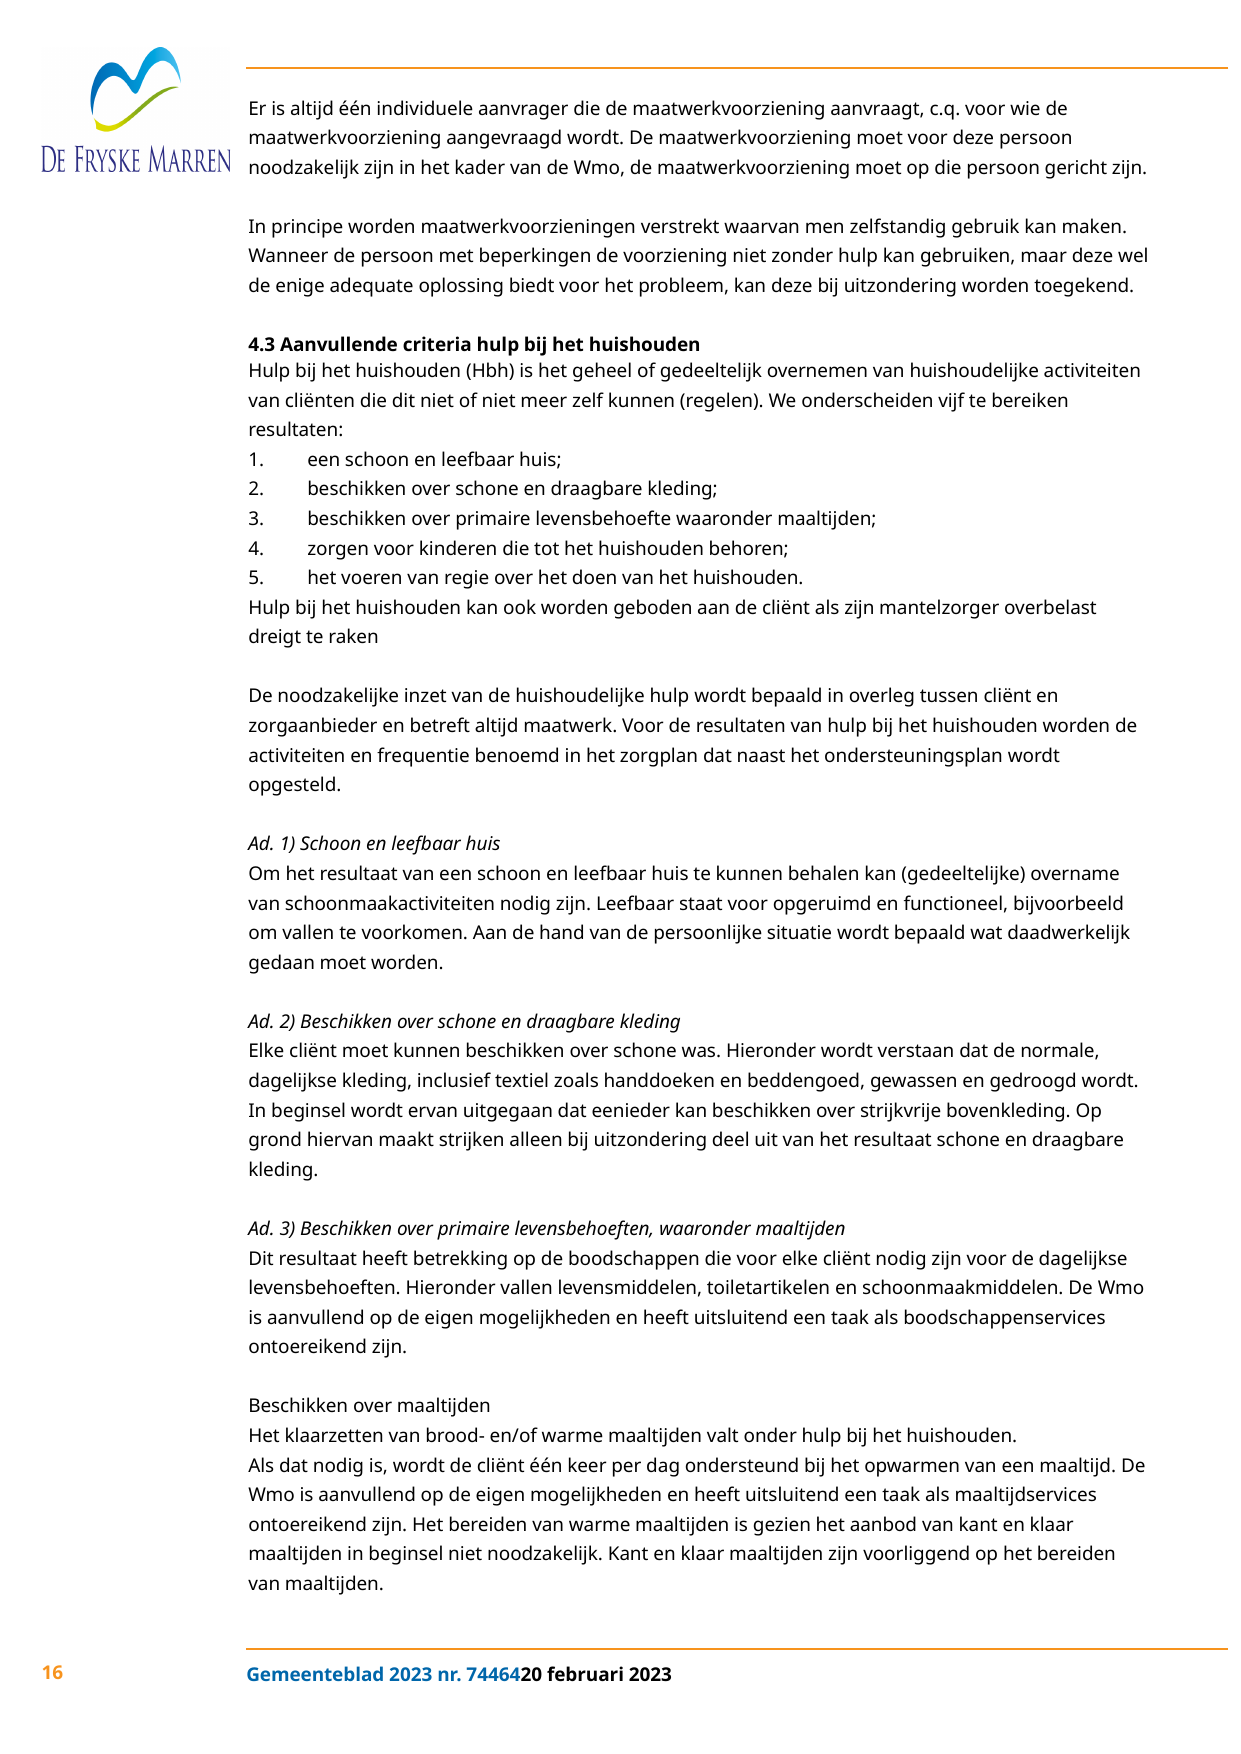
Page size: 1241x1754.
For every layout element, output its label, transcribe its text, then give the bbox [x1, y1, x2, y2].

list zorgen voor kinderen die tot het huishouden behoren; [248, 535, 1152, 560]
text Hulp bij het huishouden kan ook worden geboden aan de cliënt als zijn mantelzorger overbelast dreigt te raken [248, 594, 1152, 649]
list een schoon en leefbaar huis; [248, 446, 1152, 472]
text Ad. 2) Beschikken over schone en draagbare kleding [248, 1008, 1152, 1034]
text Hulp bij het huishouden (Hbh) is het geheel of gedeeltelijk overnemen van huishoudelijke activiteiten van cliënten die dit niet of niet meer zelf kunnen (regelen). We onderscheiden vijf te bereiken resultaten: [248, 357, 1152, 442]
list beschikken over primaire levensbehoefte waaronder maaltijden; [248, 505, 1152, 531]
text Er is altijd één individuele aanvrager die de maatwerkvoorziening aanvraagt, c.q. voor wie de maatwerkvoorziening aangevraagd wordt. De maatwerkvoorziening moet voor deze persoon noodzakelijk zijn in het kader van de Wmo, de maatwerkvoorziening moet op die persoon gericht zijn. [248, 95, 1152, 180]
text Beschikken over maaltijden [248, 1393, 1152, 1418]
text 4.3 Aanvullende criteria hulp bij het huishouden [248, 331, 1152, 357]
text Ad. 3) Beschikken over primaire levensbehoeften, waaronder maaltijden [248, 1215, 1152, 1241]
text Om het resultaat van een schoon en leefbaar huis te kunnen behalen kan (gedeeltelijke) overname van schoonmaakactiviteiten nodig zijn. Leefbaar staat voor opgeruimd en functioneel, bijvoorbeeld om vallen te voorkomen. Aan de hand van de persoonlijke situatie wordt bepaald wat daadwerkelijk gedaan moet worden. [248, 860, 1152, 974]
text De noodzakelijke inzet van de huishoudelijke hulp wordt bepaald in overleg tussen cliënt en zorgaanbieder en betreft altijd maatwerk. Voor de resultaten van hulp bij het huishouden worden de activiteiten en frequentie benoemd in het zorgplan dat naast het ondersteuningsplan wordt opgesteld. [248, 683, 1152, 797]
list het voeren van regie over het doen van het huishouden. [248, 564, 1152, 590]
list beschikken over schone en draagbare kleding; [248, 476, 1152, 501]
text In principe worden maatwerkvoorzieningen verstrekt waarvan men zelfstandig gebruik kan maken. Wanneer de persoon met beperkingen de voorziening niet zonder hulp kan gebruiken, maar deze wel de enige adequate oplossing biedt voor het probleem, kan deze bij uitzondering worden toegekend. [248, 213, 1152, 298]
text Ad. 1) Schoon en leefbaar huis [248, 831, 1152, 856]
text Als dat nodig is, wordt de cliënt één keer per dag ondersteund bij het opwarmen van een maaltijd. De Wmo is aanvullend op de eigen mogelijkheden en heeft uitsluitend een taak als maaltijdservices ontoereikend zijn. Het bereiden van warme maaltijden is gezien het aanbod van kant en klaar maaltijden in beginsel niet noodzakelijk. Kant en klaar maaltijden zijn voorliggend op het bereiden van maaltijden. [248, 1452, 1152, 1596]
text Elke cliënt moet kunnen beschikken over schone was. Hieronder wordt verstaan dat de normale, dagelijkse kleding, inclusief textiel zoals handdoeken en beddengoed, gewassen en gedroogd wordt. In beginsel wordt ervan uitgegaan dat eenieder kan beschikken over strijkvrije bovenkleding. Op grond hiervan maakt strijken alleen bij uitzondering deel uit van het resultaat schone en draagbare kleding. [248, 1038, 1152, 1182]
picture [41, 47, 231, 172]
text Dit resultaat heeft betrekking op de boodschappen die voor elke cliënt nodig zijn voor de dagelijkse levensbehoeften. Hieronder vallen levensmiddelen, toiletartikelen en schoonmaakmiddelen. De Wmo is aanvullend op de eigen mogelijkheden en heeft uitsluitend een taak als boodschappenservices ontoereikend zijn. [248, 1245, 1152, 1359]
text Het klaarzetten van brood- en/of warme maaltijden valt onder hulp bij het huishouden. [248, 1422, 1152, 1448]
